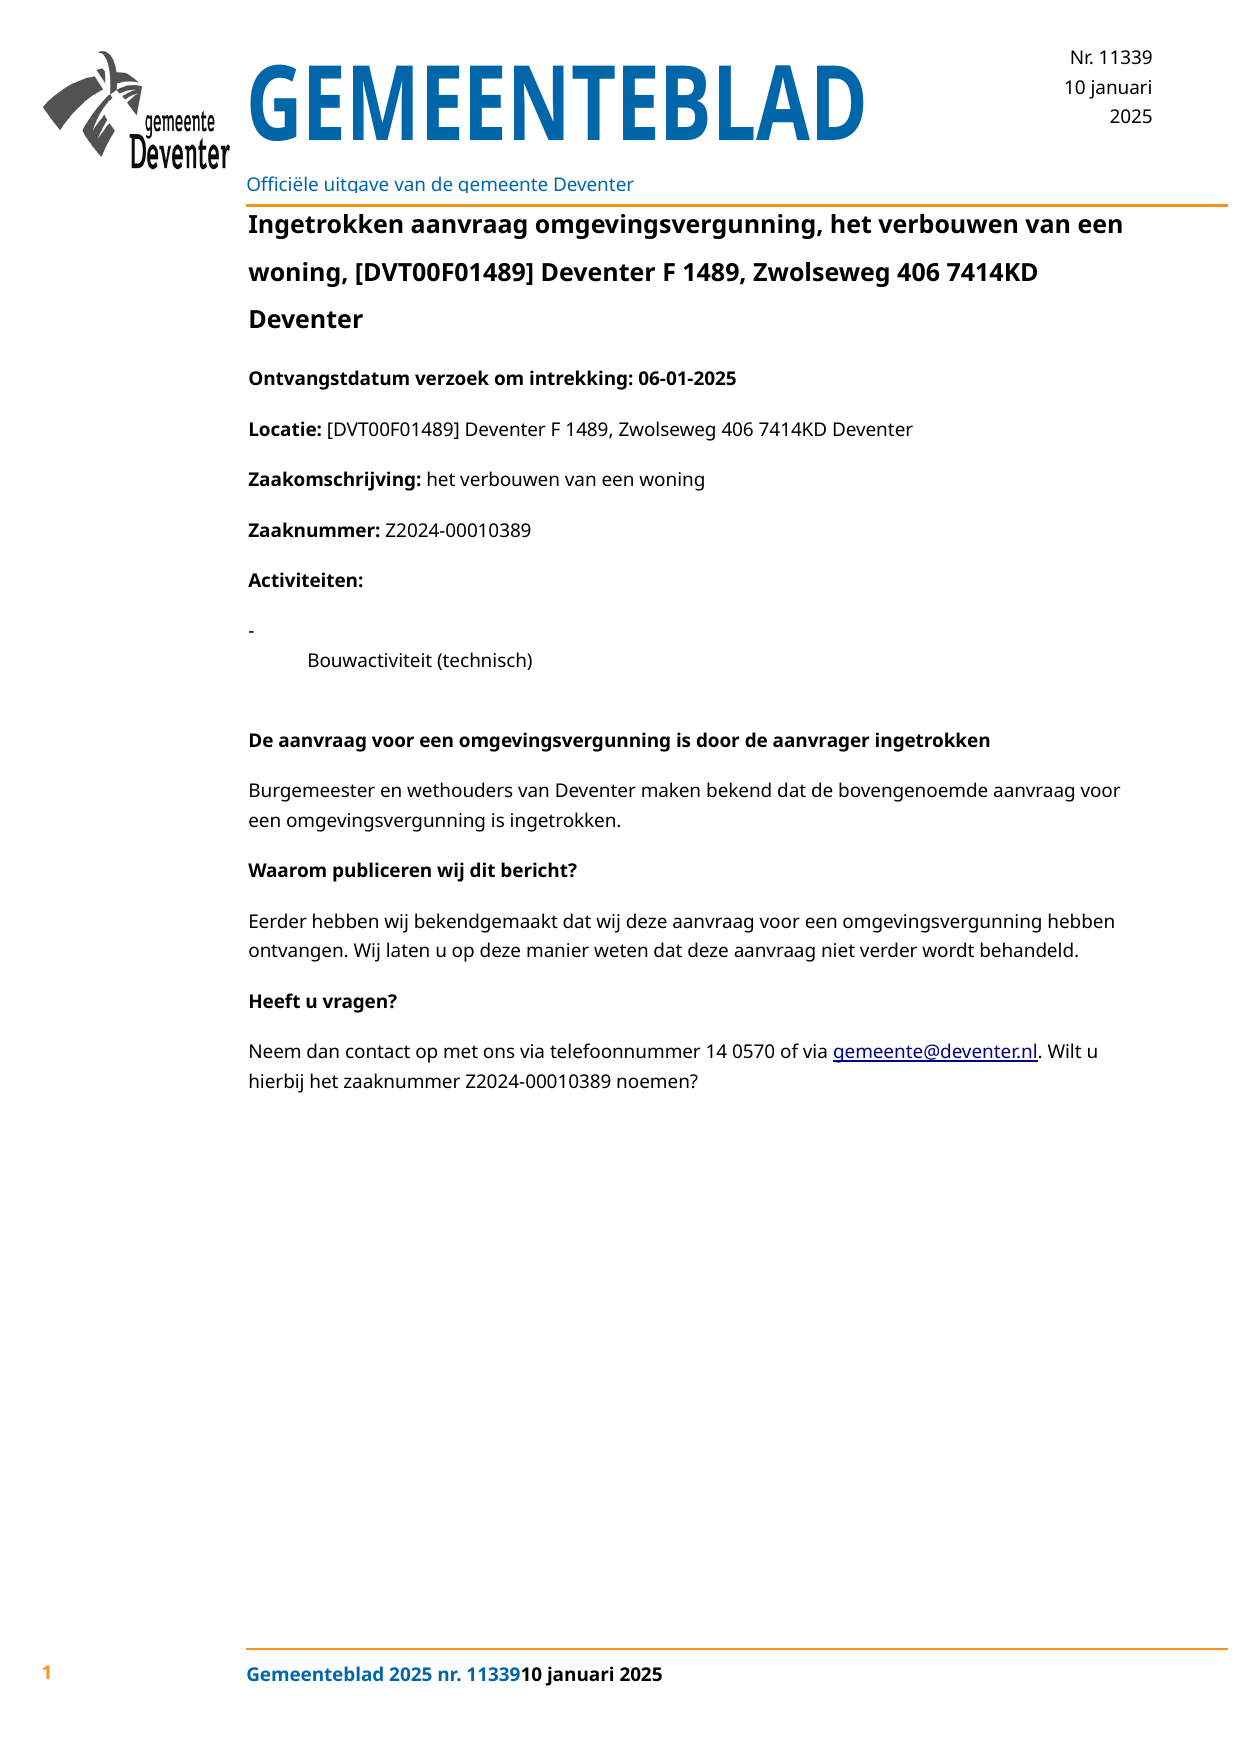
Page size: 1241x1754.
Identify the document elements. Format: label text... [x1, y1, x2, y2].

list Bouwactiviteit (technisch) [248, 647, 1152, 673]
text Zaaknummer: Z2024-00010389 [248, 517, 1152, 542]
text Zaakomschrijving: het verbouwen van een woning [248, 466, 1152, 492]
text Activiteiten: [248, 567, 1152, 593]
text Ingetrokken aanvraag omgevingsvergunning, het verbouwen van een woning, [DVT00F01489] Deventer F 1489, Zwolseweg 406 7414KD Deventer [248, 207, 1152, 336]
text Neem dan contact op met ons via telefoonnummer 14 0570 of via gemeente@deventer.nl. Wilt u hierbij het zaaknummer Z2024-00010389 noemen? [248, 1038, 1152, 1094]
text Eerder hebben wij bekendgemaakt dat wij deze aanvraag voor een omgevingsvergunning hebben ontvangen. Wij laten u op deze manier weten dat deze aanvraag niet verder wordt behandeld. [248, 908, 1152, 963]
text Locatie: [DVT00F01489] Deventer F 1489, Zwolseweg 406 7414KD Deventer [248, 416, 1152, 442]
text Heeft u vragen? [248, 988, 1152, 1014]
text Waarom publiceren wij dit bericht? [248, 858, 1152, 883]
picture [41, 47, 231, 172]
text De aanvraag voor een omgevingsvergunning is door de aanvrager ingetrokken [248, 727, 1152, 753]
text Ontvangstdatum verzoek om intrekking: 06-01-2025 [248, 366, 1152, 391]
text Burgemeester en wethouders van Deventer maken bekend dat de bovengenoemde aanvraag voor een omgevingsvergunning is ingetrokken. [248, 778, 1152, 833]
